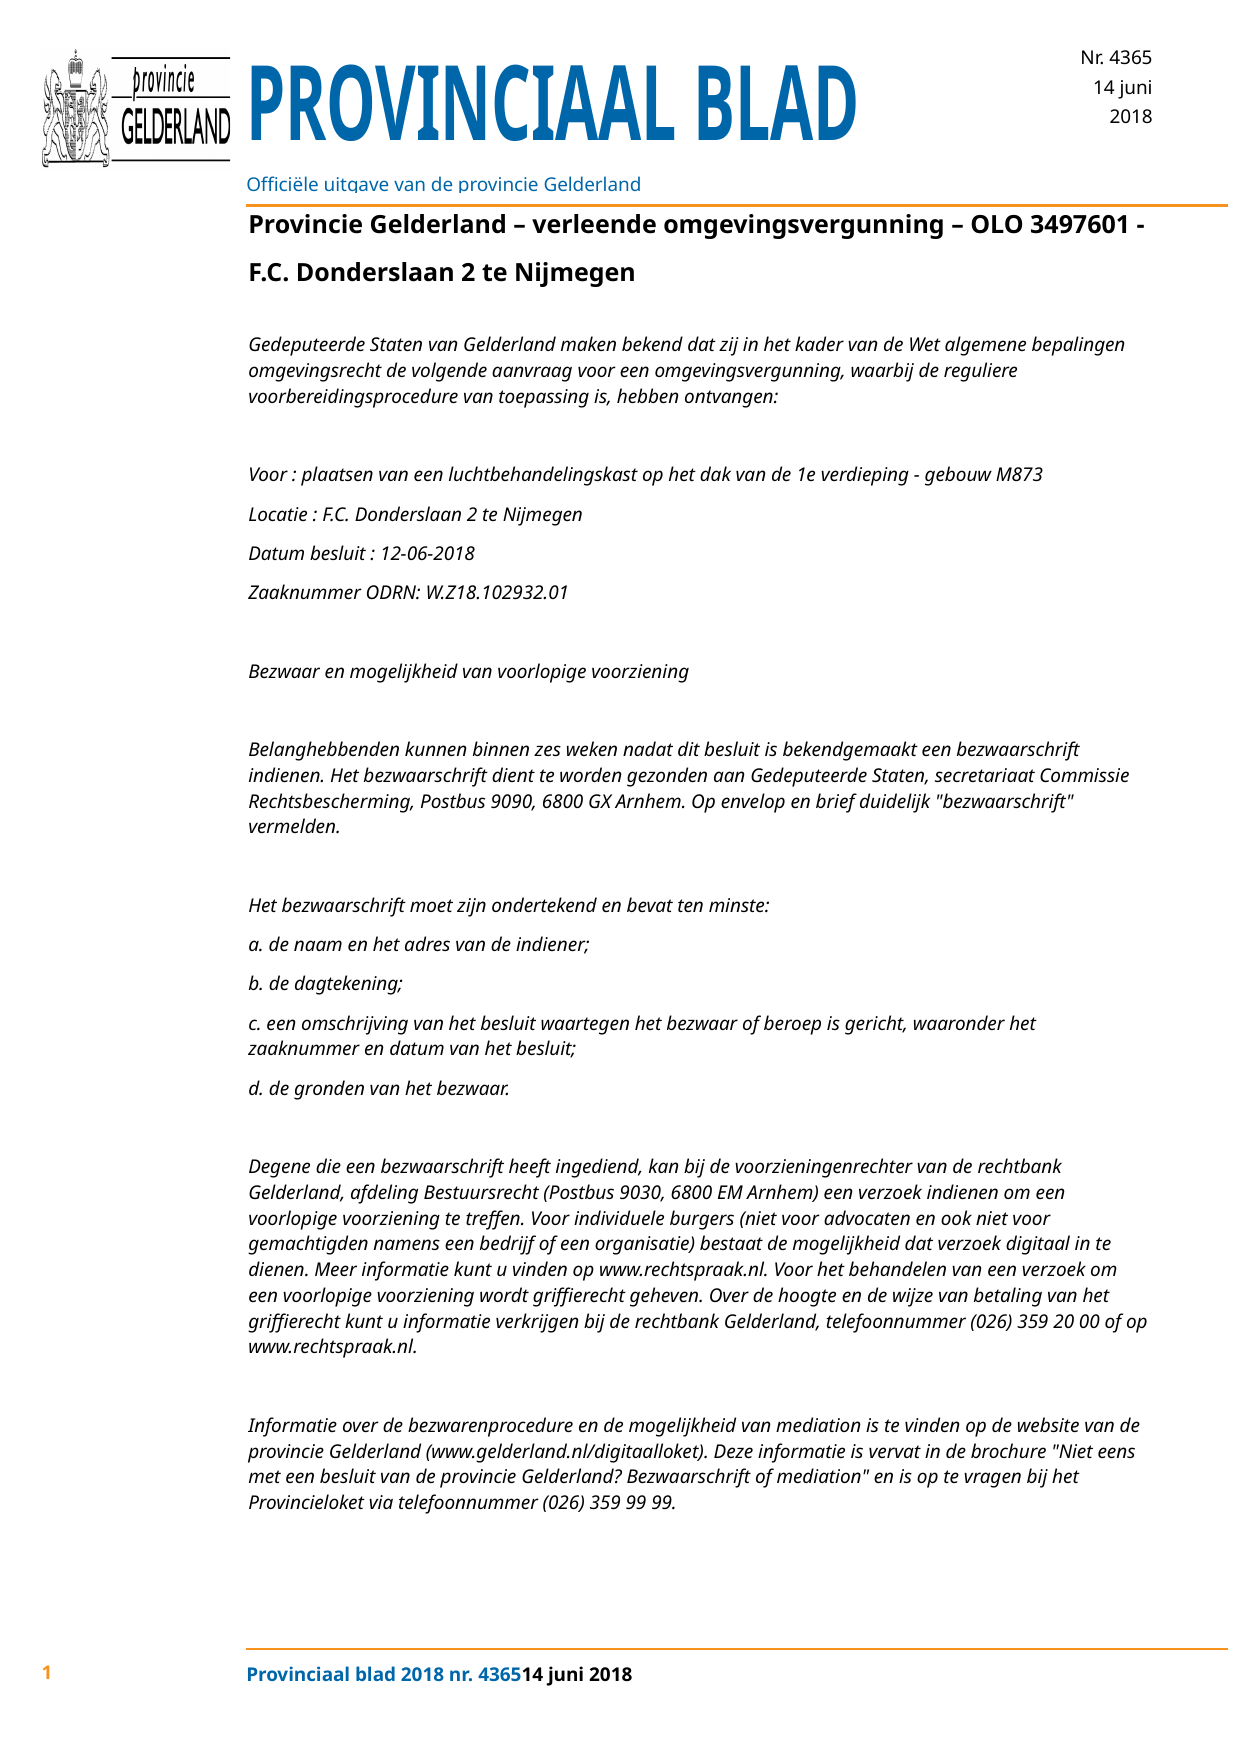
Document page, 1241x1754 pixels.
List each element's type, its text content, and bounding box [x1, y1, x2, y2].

text Het bezwaarschrift moet zijn ondertekend en bevat ten minste: [248, 892, 1152, 918]
text d. de gronden van het bezwaar. [248, 1075, 1152, 1101]
text b. de dagtekening; [248, 971, 1152, 996]
text Locatie : F.C. Donderslaan 2 te Nijmegen [248, 501, 1152, 526]
text Datum besluit : 12-06-2018 [248, 540, 1152, 566]
text Voor : plaatsen van een luchtbehandelingskast op het dak van de 1e verdieping - gebouw M873 [248, 461, 1152, 487]
picture [41, 47, 231, 172]
text Provincie Gelderland – verleende omgevingsvergunning – OLO 3497601 - F.C. Donderslaan 2 te Nijmegen [248, 207, 1152, 288]
text Informatie over de bezwarenprocedure en de mogelijkheid van mediation is te vinden op de website van de provincie Gelderland (www.gelderland.nl/digitaalloket). Deze informatie is vervat in de brochure "Niet eens met een besluit van de provincie Gelderland? Bezwaarschrift of mediation" en is op te vragen bij het Provincieloket via telefoonnummer (026) 359 99 99. [248, 1412, 1152, 1515]
text a. de naam en het adres van de indiener; [248, 931, 1152, 957]
text Belanghebbenden kunnen binnen zes weken nadat dit besluit is bekendgemaakt een bezwaarschrift indienen. Het bezwaarschrift dient te worden gezonden aan Gedeputeerde Staten, secretariaat Commissie Rechtsbescherming, Postbus 9090, 6800 GX Arnhem. Op envelop en brief duidelijk "bezwaarschrift" vermelden. [248, 736, 1152, 839]
text c. een omschrijving van het besluit waartegen het bezwaar of beroep is gericht, waaronder het zaaknummer en datum van het besluit; [248, 1010, 1152, 1061]
text Degene die een bezwaarschrift heeft ingediend, kan bij de voorzieningenrechter van de rechtbank Gelderland, afdeling Bestuursrecht (Postbus 9030, 6800 EM Arnhem) een verzoek indienen om een voorlopige voorziening te treffen. Voor individuele burgers (niet voor advocaten en ook niet voor gemachtigden namens een bedrijf of een organisatie) bestaat de mogelijkheid dat verzoek digitaal in te dienen. Meer informatie kunt u vinden op www.rechtspraak.nl. Voor het behandelen van een verzoek om een voorlopige voorziening wordt griffierecht geheven. Over de hoogte en de wijze van betaling van het griffierecht kunt u informatie verkrijgen bij de rechtbank Gelderland, telefoonnummer (026) 359 20 00 of op www.rechtspraak.nl. [248, 1153, 1152, 1359]
text Gedeputeerde Staten van Gelderland maken bekend dat zij in het kader van de Wet algemene bepalingen omgevingsrecht de volgende aanvraag voor een omgevingsvergunning, waarbij de reguliere voorbereidingsprocedure van toepassing is, hebben ontvangen: [248, 331, 1152, 409]
text Zaaknummer ODRN: W.Z18.102932.01 [248, 579, 1152, 605]
text Bezwaar en mogelijkheid van voorlopige voorziening [248, 658, 1152, 683]
